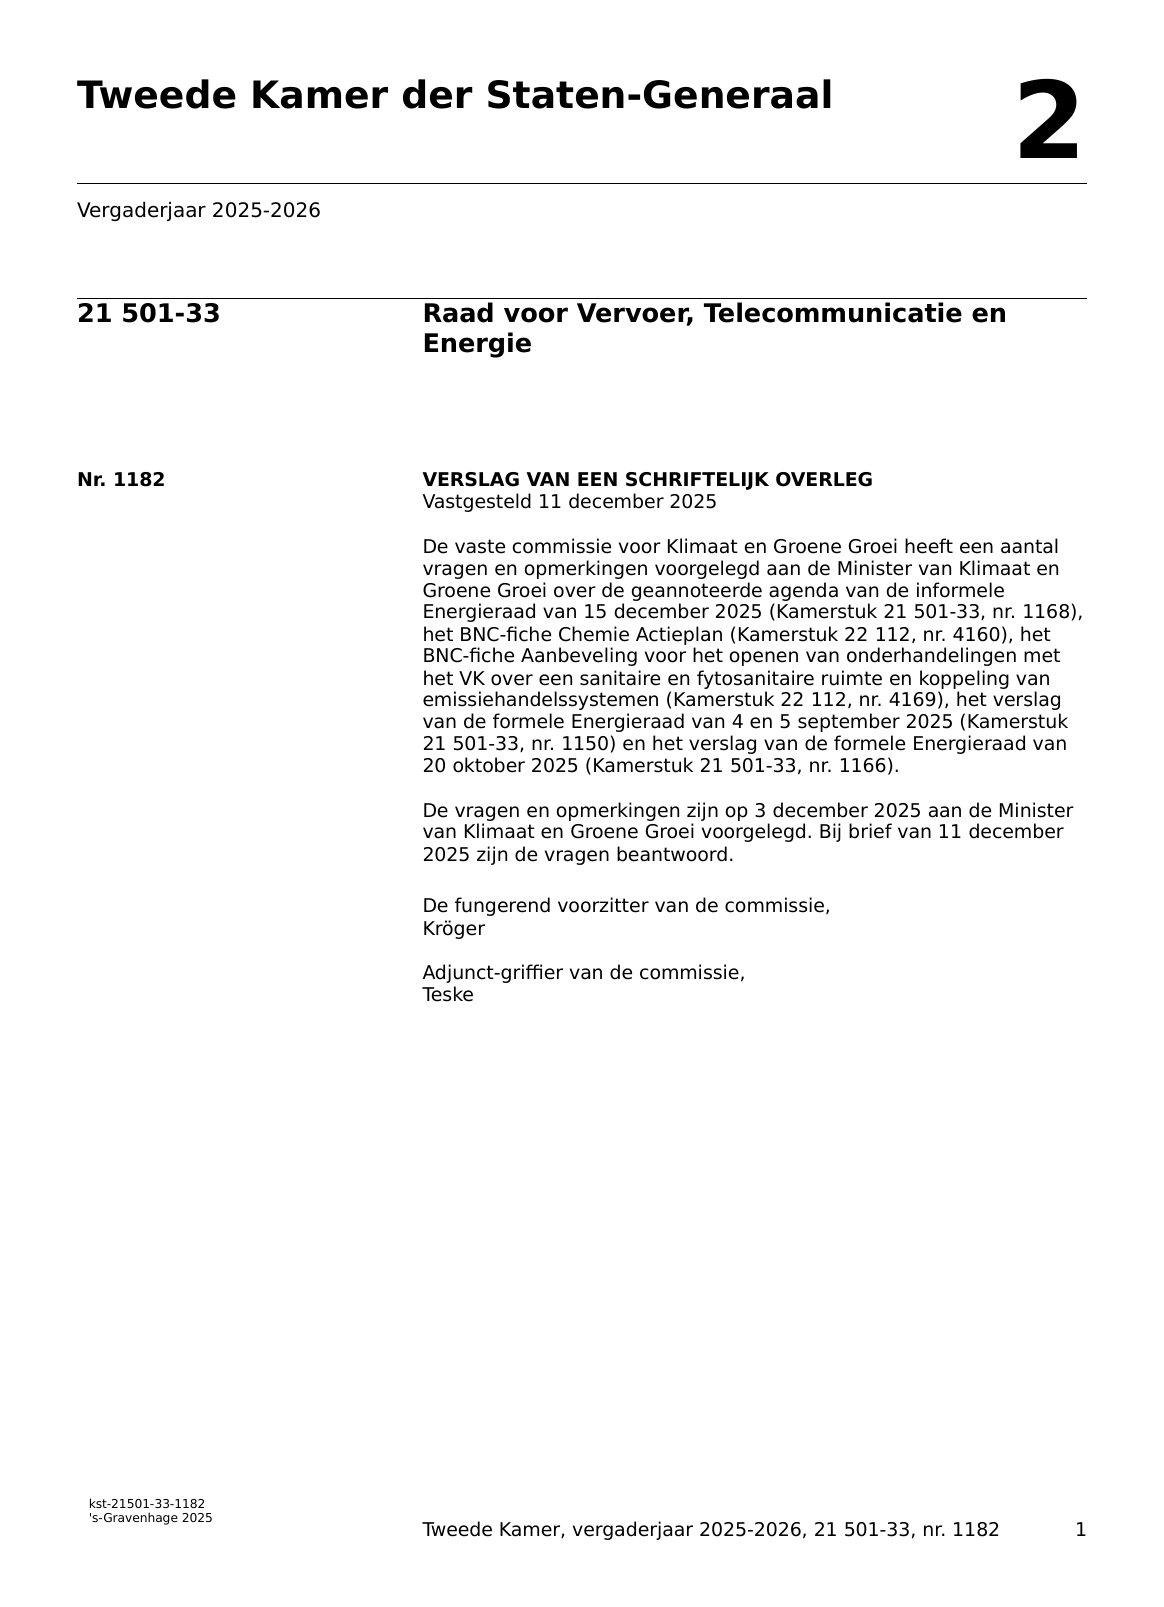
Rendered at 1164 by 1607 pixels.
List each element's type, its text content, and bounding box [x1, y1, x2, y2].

table_header Tweede Kamer der Staten-Generaal [77, 59, 886, 183]
text Vastgesteld 11 december 2025 [422, 491, 1087, 513]
table_cell Vergaderjaar 2025-2026 [77, 184, 1087, 298]
text De vragen en opmerkingen zijn op 3 december 2025 aan de Minister van Klimaat en Groene Groei voorgelegd. Bij brief van 11 december 2025 zijn de vragen beantwoord. [422, 799, 1087, 865]
subtitle 21 501-33 Raad voor Vervoer, Telecommunicatie en Energie [77, 299, 1087, 358]
text 's-Gravenhage 2025 [88, 1511, 323, 1525]
text De vaste commissie voor Klimaat en Groene Groei heeft een aantal vragen en opmerkingen voorgelegd aan de Minister van Klimaat en Groene Groei over de geannoteerde agenda van de informele Energieraad van 15 december 2025 (Kamerstuk 21 501-33, nr. 1168), het BNC-fiche Chemie Actieplan (Kamerstuk 22 112, nr. 4160), het BNC-fiche Aanbeveling voor het openen van onderhandelingen met het VK over een sanitaire en fytosanitaire ruimte en koppeling van emissiehandelssystemen (Kamerstuk 22 112, nr. 4169), het verslag van de formele Energieraad van 4 en 5 september 2025 (Kamerstuk 21 501-33, nr. 1150) en het verslag van de formele Energieraad van 20 oktober 2025 (Kamerstuk 21 501-33, nr. 1166). [422, 536, 1087, 777]
subtitle Nr. 1182 VERSLAG VAN EEN SCHRIFTELIJK OVERLEG [77, 469, 1087, 491]
text Adjunct-griffier van de commissie, Teske [422, 962, 1087, 1006]
text De fungerend voorzitter van de commissie, Kröger [422, 895, 1087, 939]
text kst-21501-33-1182 [88, 1497, 323, 1511]
table_header 2 [886, 59, 1087, 183]
